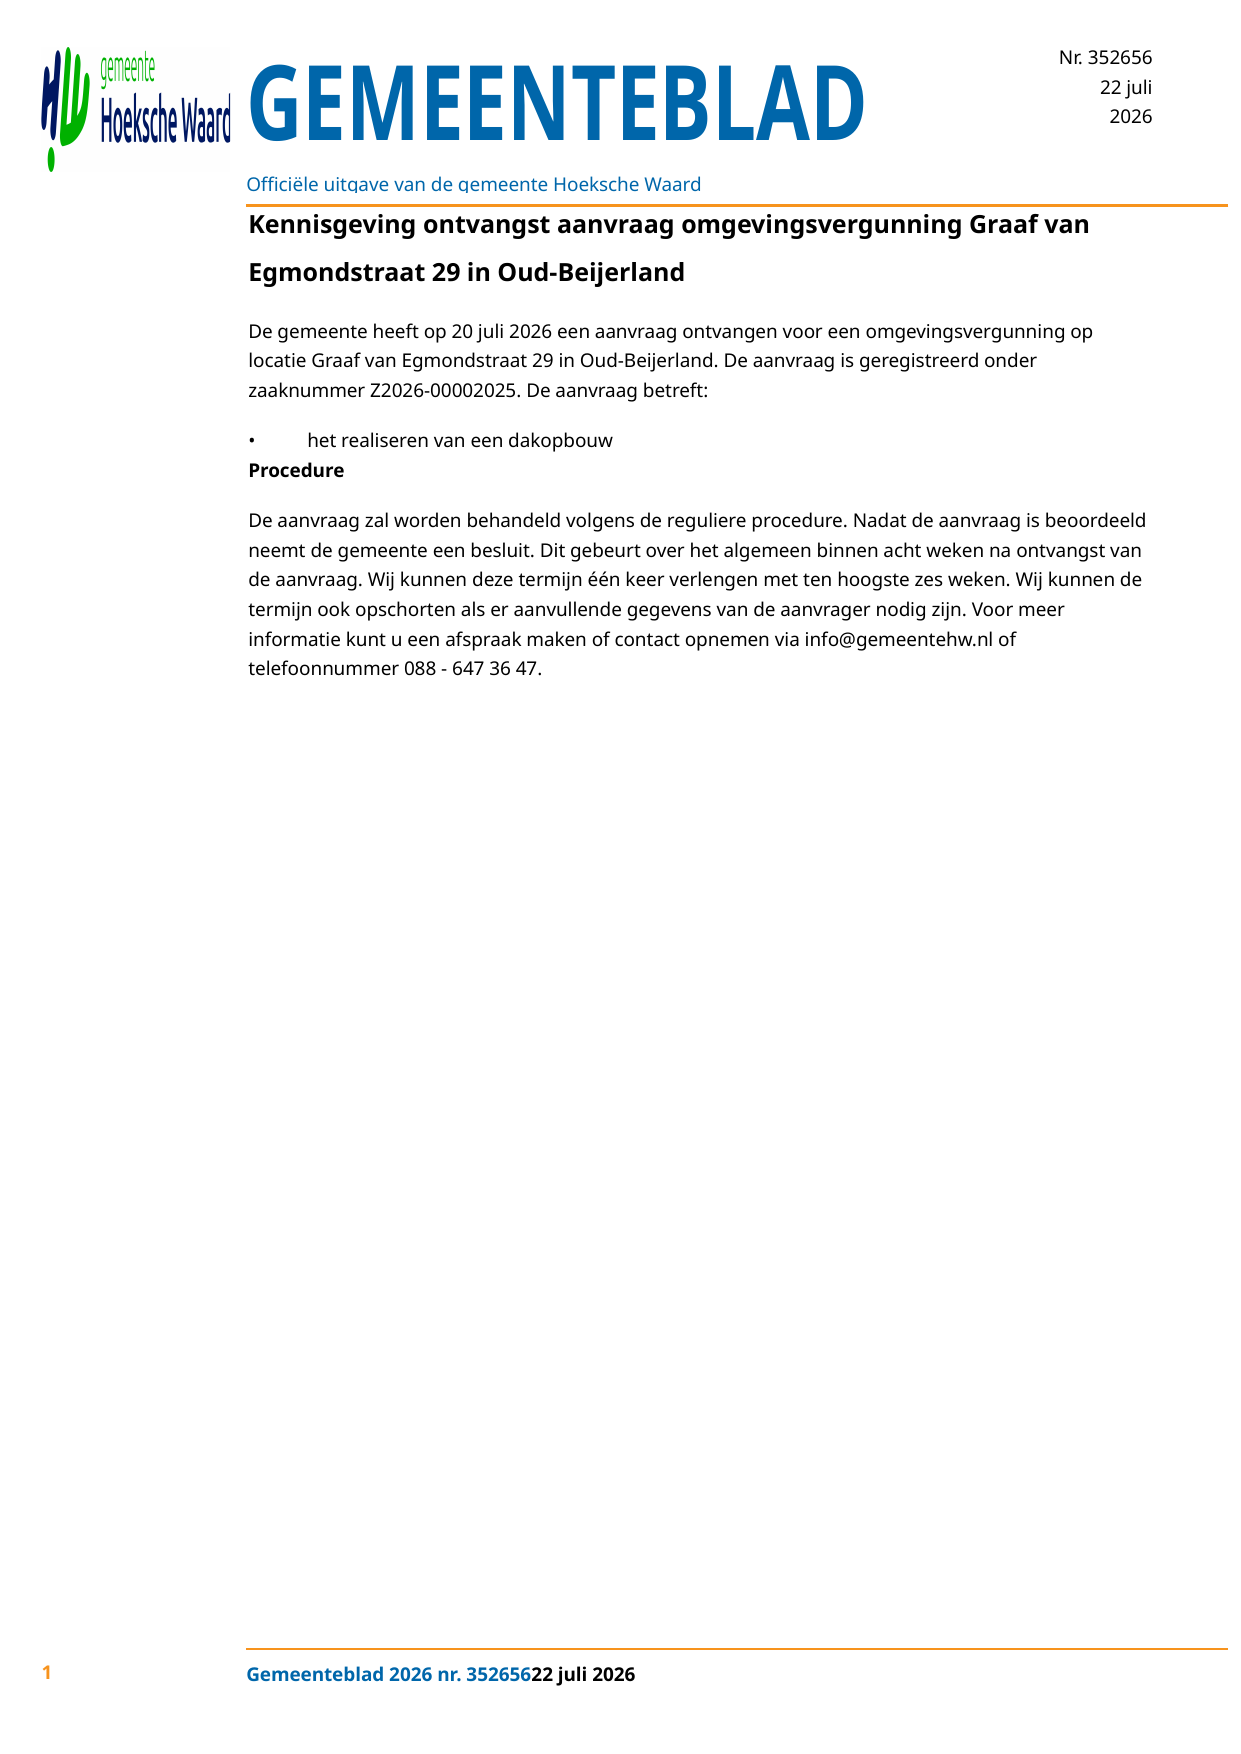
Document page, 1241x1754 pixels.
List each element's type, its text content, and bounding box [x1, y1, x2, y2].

text Kennisgeving ontvangst aanvraag omgevingsvergunning Graaf van Egmondstraat 29 in Oud-Beijerland [248, 207, 1152, 288]
text Procedure [248, 457, 1152, 483]
text De gemeente heeft op 20 juli 2026 een aanvraag ontvangen voor een omgevingsvergunning op locatie Graaf van Egmondstraat 29 in Oud-Beijerland. De aanvraag is geregistreerd onder zaaknummer Z2026-00002025. De aanvraag betreft: [248, 318, 1152, 403]
list het realiseren van een dakopbouw [248, 427, 1152, 453]
picture [41, 47, 231, 172]
text De aanvraag zal worden behandeld volgens de reguliere procedure. Nadat de aanvraag is beoordeeld neemt de gemeente een besluit. Dit gebeurt over het algemeen binnen acht weken na ontvangst van de aanvraag. Wij kunnen deze termijn één keer verlengen met ten hoogste zes weken. Wij kunnen de termijn ook opschorten als er aanvullende gegevens van de aanvrager nodig zijn. Voor meer informatie kunt u een afspraak maken of contact opnemen via info@gemeentehw.nl of telefoonnummer 088 - 647 36 47. [248, 507, 1152, 681]
